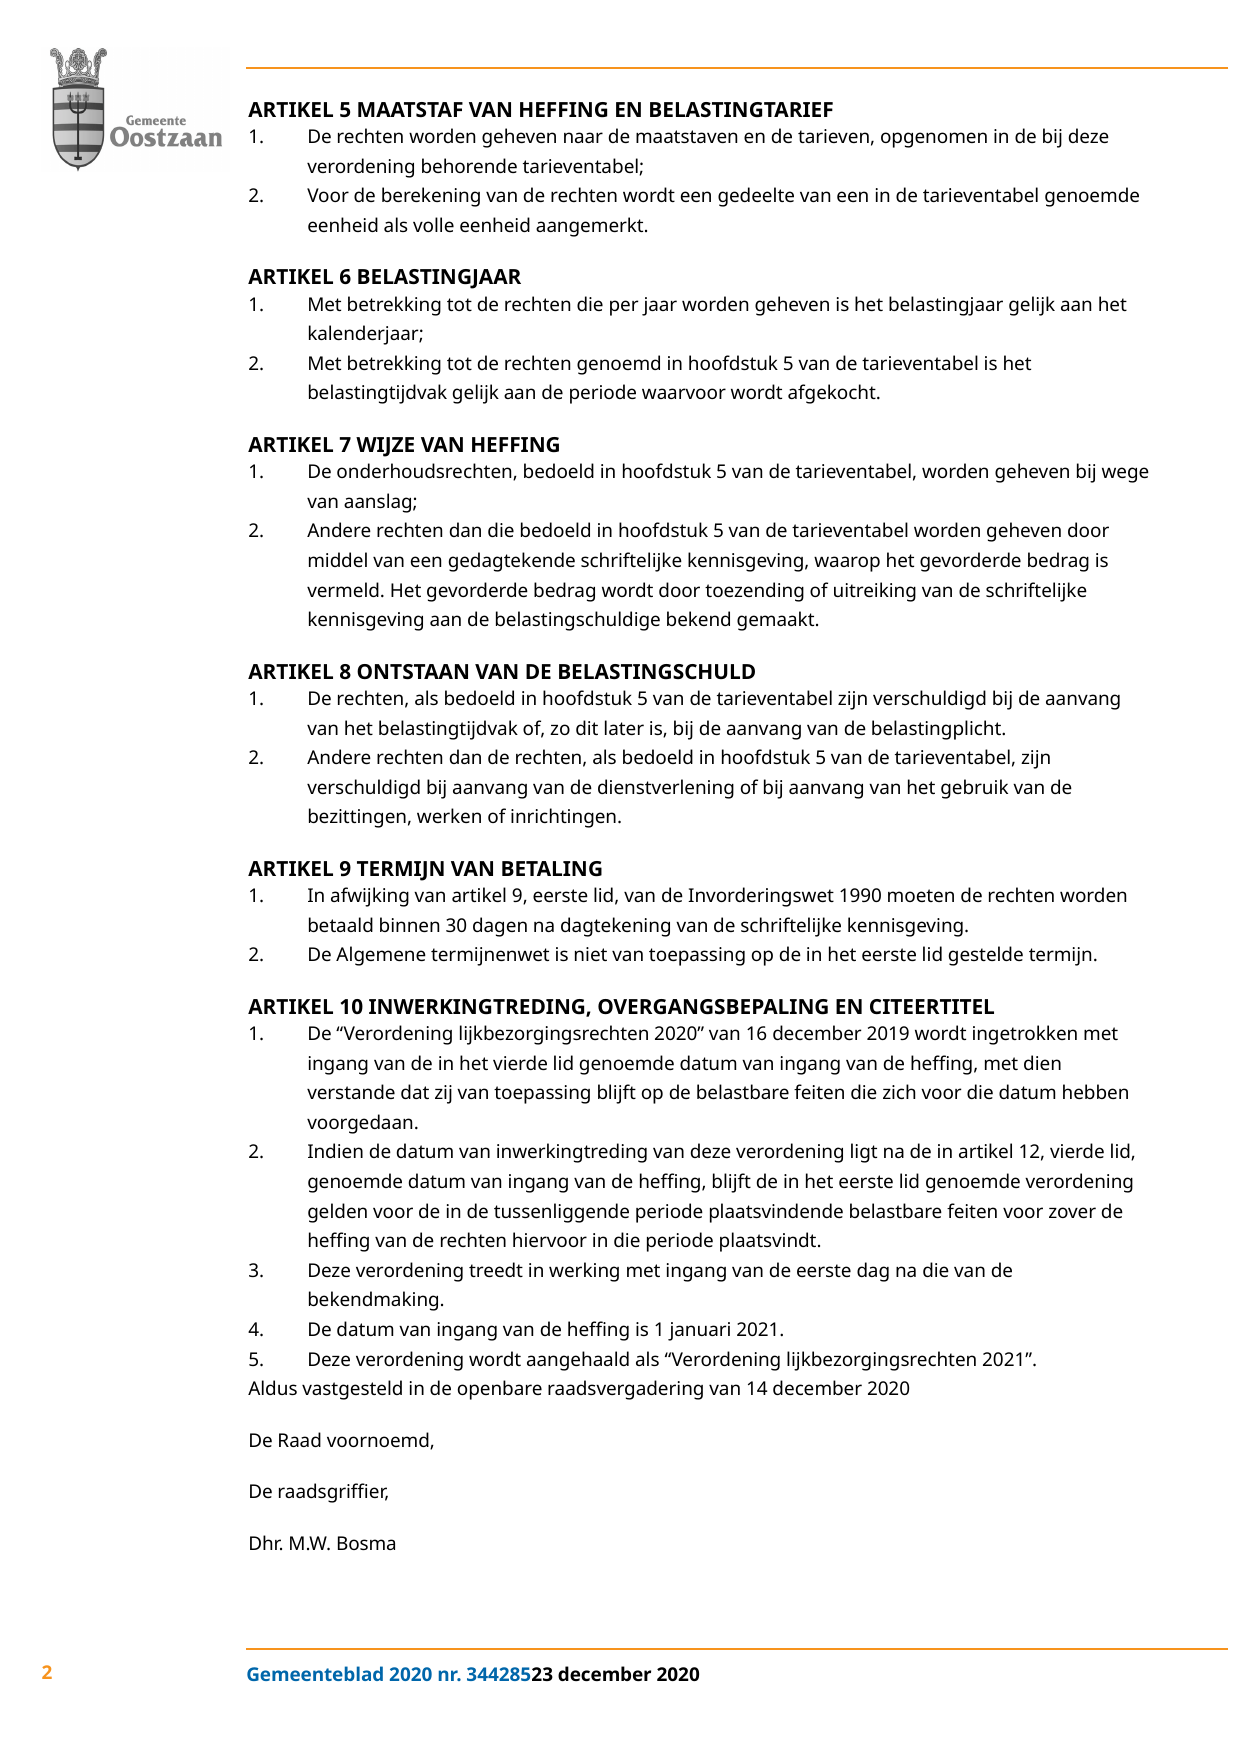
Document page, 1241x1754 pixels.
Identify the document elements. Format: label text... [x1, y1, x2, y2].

list Indien de datum van inwerkingtreding van deze verordening ligt na de in artikel 12, vierde lid, genoemde datum van ingang van de heffing, blijft de in het eerste lid genoemde verordening gelden voor de in de tussenliggende periode plaatsvindende belastbare feiten voor zover de heffing van de rechten hiervoor in die periode plaatsvindt. [248, 1139, 1152, 1253]
list Voor de berekening van de rechten wordt een gedeelte van een in de tarieventabel genoemde eenheid als volle eenheid aangemerkt. [248, 182, 1152, 238]
text ARTIKEL 9 TERMIJN VAN BETALING [248, 854, 1152, 882]
list Andere rechten dan die bedoeld in hoofdstuk 5 van de tarieventabel worden geheven door middel van een gedagtekende schriftelijke kennisgeving, waarop het gevorderde bedrag is vermeld. Het gevorderde bedrag wordt door toezending of uitreiking van de schriftelijke kennisgeving aan de belastingschuldige bekend gemaakt. [248, 518, 1152, 632]
list Met betrekking tot de rechten die per jaar worden geheven is het belastingjaar gelijk aan het kalenderjaar; [248, 291, 1152, 346]
list De rechten, als bedoeld in hoofdstuk 5 van de tarieventabel zijn verschuldigd bij de aanvang van het belastingtijdvak of, zo dit later is, bij de aanvang van de belastingplicht. [248, 685, 1152, 741]
list De “Verordening lijkbezorgingsrechten 2020” van 16 december 2019 wordt ingetrokken met ingang van de in het vierde lid genoemde datum van ingang van de heffing, met dien verstande dat zij van toepassing blijft op de belastbare feiten die zich voor die datum hebben voorgedaan. [248, 1020, 1152, 1135]
text ARTIKEL 5 MAATSTAF VAN HEFFING EN BELASTINGTARIEF [248, 95, 1152, 123]
list Andere rechten dan de rechten, als bedoeld in hoofdstuk 5 van de tarieventabel, zijn verschuldigd bij aanvang van de dienstverlening of bij aanvang van het gebruik van de bezittingen, werken of inrichtingen. [248, 744, 1152, 829]
text De Raad voornoemd, [248, 1427, 1152, 1453]
list De rechten worden geheven naar de maatstaven en de tarieven, opgenomen in de bij deze verordening behorende tarieventabel; [248, 123, 1152, 178]
picture [41, 47, 231, 172]
text Aldus vastgesteld in de openbare raadsvergadering van 14 december 2020 [248, 1375, 1152, 1401]
list Met betrekking tot de rechten genoemd in hoofdstuk 5 van de tarieventabel is het belastingtijdvak gelijk aan de periode waarvoor wordt afgekocht. [248, 350, 1152, 405]
list De onderhoudsrechten, bedoeld in hoofdstuk 5 van de tarieventabel, worden geheven bij wege van aanslag; [248, 458, 1152, 514]
list De Algemene termijnenwet is niet van toepassing op de in het eerste lid gestelde termijn. [248, 942, 1152, 967]
list De datum van ingang van de heffing is 1 januari 2021. [248, 1316, 1152, 1342]
text ARTIKEL 8 ONTSTAAN VAN DE BELASTINGSCHULD [248, 657, 1152, 685]
list Deze verordening wordt aangehaald als “Verordening lijkbezorgingsrechten 2021”. [248, 1346, 1152, 1372]
text Dhr. M.W. Bosma [248, 1530, 1152, 1556]
text De raadsgriffier, [248, 1478, 1152, 1504]
text ARTIKEL 6 BELASTINGJAAR [248, 262, 1152, 291]
text ARTIKEL 10 INWERKINGTREDING, OVERGANGSBEPALING EN CITEERTITEL [248, 992, 1152, 1020]
text ARTIKEL 7 WIJZE VAN HEFFING [248, 430, 1152, 458]
list Deze verordening treedt in werking met ingang van de eerste dag na die van de bekendmaking. [248, 1257, 1152, 1312]
list In afwijking van artikel 9, eerste lid, van de Invorderingswet 1990 moeten de rechten worden betaald binnen 30 dagen na dagtekening van de schriftelijke kennisgeving. [248, 882, 1152, 938]
